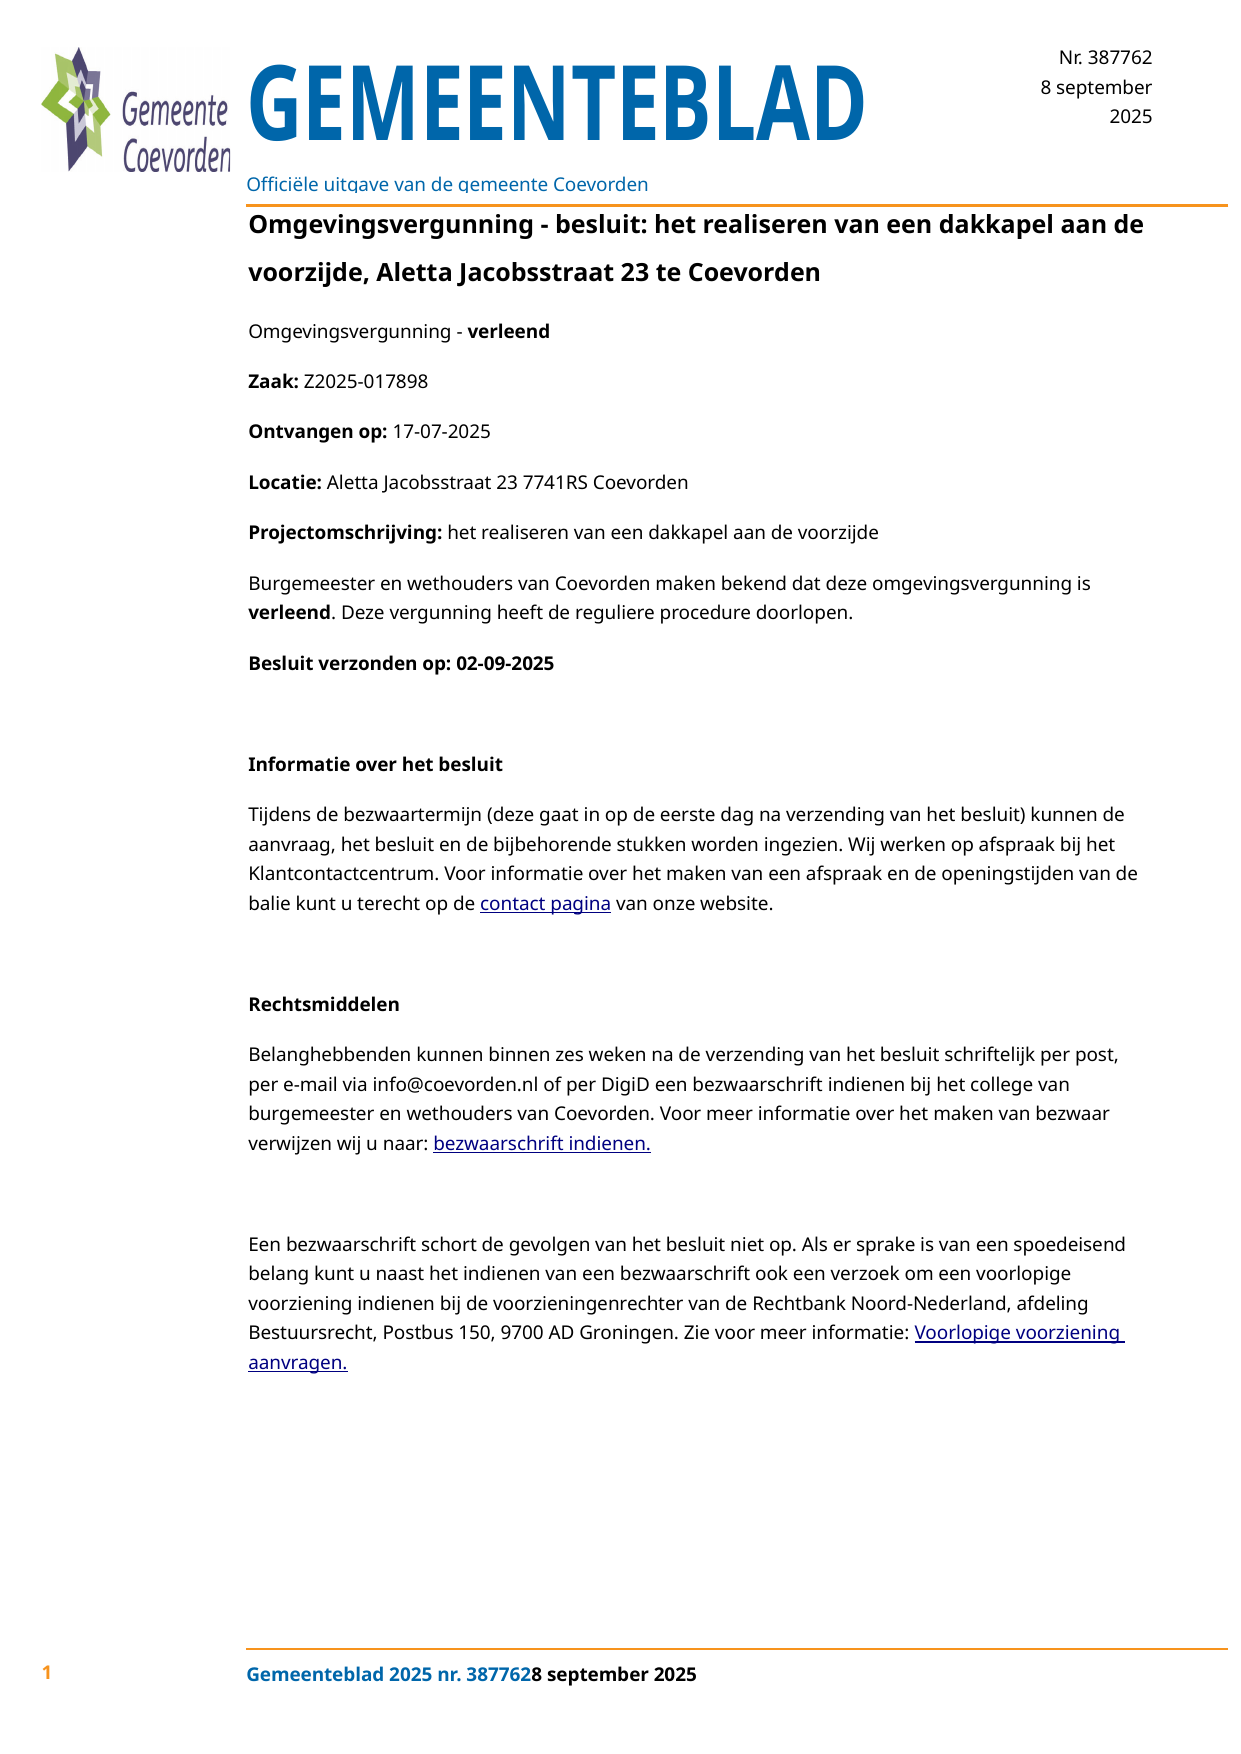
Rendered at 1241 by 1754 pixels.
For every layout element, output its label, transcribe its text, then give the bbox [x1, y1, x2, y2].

text Zaak: Z2025-017898 [248, 368, 1152, 394]
text Informatie over het besluit [248, 751, 1152, 777]
text Burgemeester en wethouders van Coevorden maken bekend dat deze omgevingsvergunning is verleend. Deze vergunning heeft de reguliere procedure doorlopen. [248, 570, 1152, 625]
text Rechtsmiddelen [248, 991, 1152, 1017]
text Omgevingsvergunning - verleend [248, 318, 1152, 344]
text Ontvangen op: 17-07-2025 [248, 419, 1152, 444]
text Locatie: Aletta Jacobsstraat 23 7741RS Coevorden [248, 469, 1152, 495]
text Besluit verzonden op: 02-09-2025 [248, 650, 1152, 676]
text Omgevingsvergunning - besluit: het realiseren van een dakkapel aan de voorzijde, Aletta Jacobsstraat 23 te Coevorden [248, 207, 1152, 288]
text Een bezwaarschrift schort de gevolgen van het besluit niet op. Als er sprake is van een spoedeisend belang kunt u naast het indienen van een bezwaarschrift ook een verzoek om een voorlopige voorziening indienen bij de voorzieningenrechter van de Rechtbank Noord-Nederland, afdeling Bestuursrecht, Postbus 150, 9700 AD Groningen. Zie voor meer informatie: Voorlopige voorziening aanvragen. [248, 1231, 1152, 1375]
text Belanghebbenden kunnen binnen zes weken na de verzending van het besluit schriftelijk per post, per e-mail via info@coevorden.nl of per DigiD een bezwaarschrift indienen bij het college van burgemeester en wethouders van Coevorden. Voor meer informatie over het maken van bezwaar verwijzen wij u naar: bezwaarschrift indienen. [248, 1041, 1152, 1156]
text Projectomschrijving: het realiseren van een dakkapel aan de voorzijde [248, 519, 1152, 545]
picture [41, 47, 231, 172]
text Tijdens de bezwaartermijn (deze gaat in op de eerste dag na verzending van het besluit) kunnen de aanvraag, het besluit en de bijbehorende stukken worden ingezien. Wij werken op afspraak bij het Klantcontactcentrum. Voor informatie over het maken van een afspraak en de openingstijden van de balie kunt u terecht op de contact pagina van onze website. [248, 801, 1152, 916]
